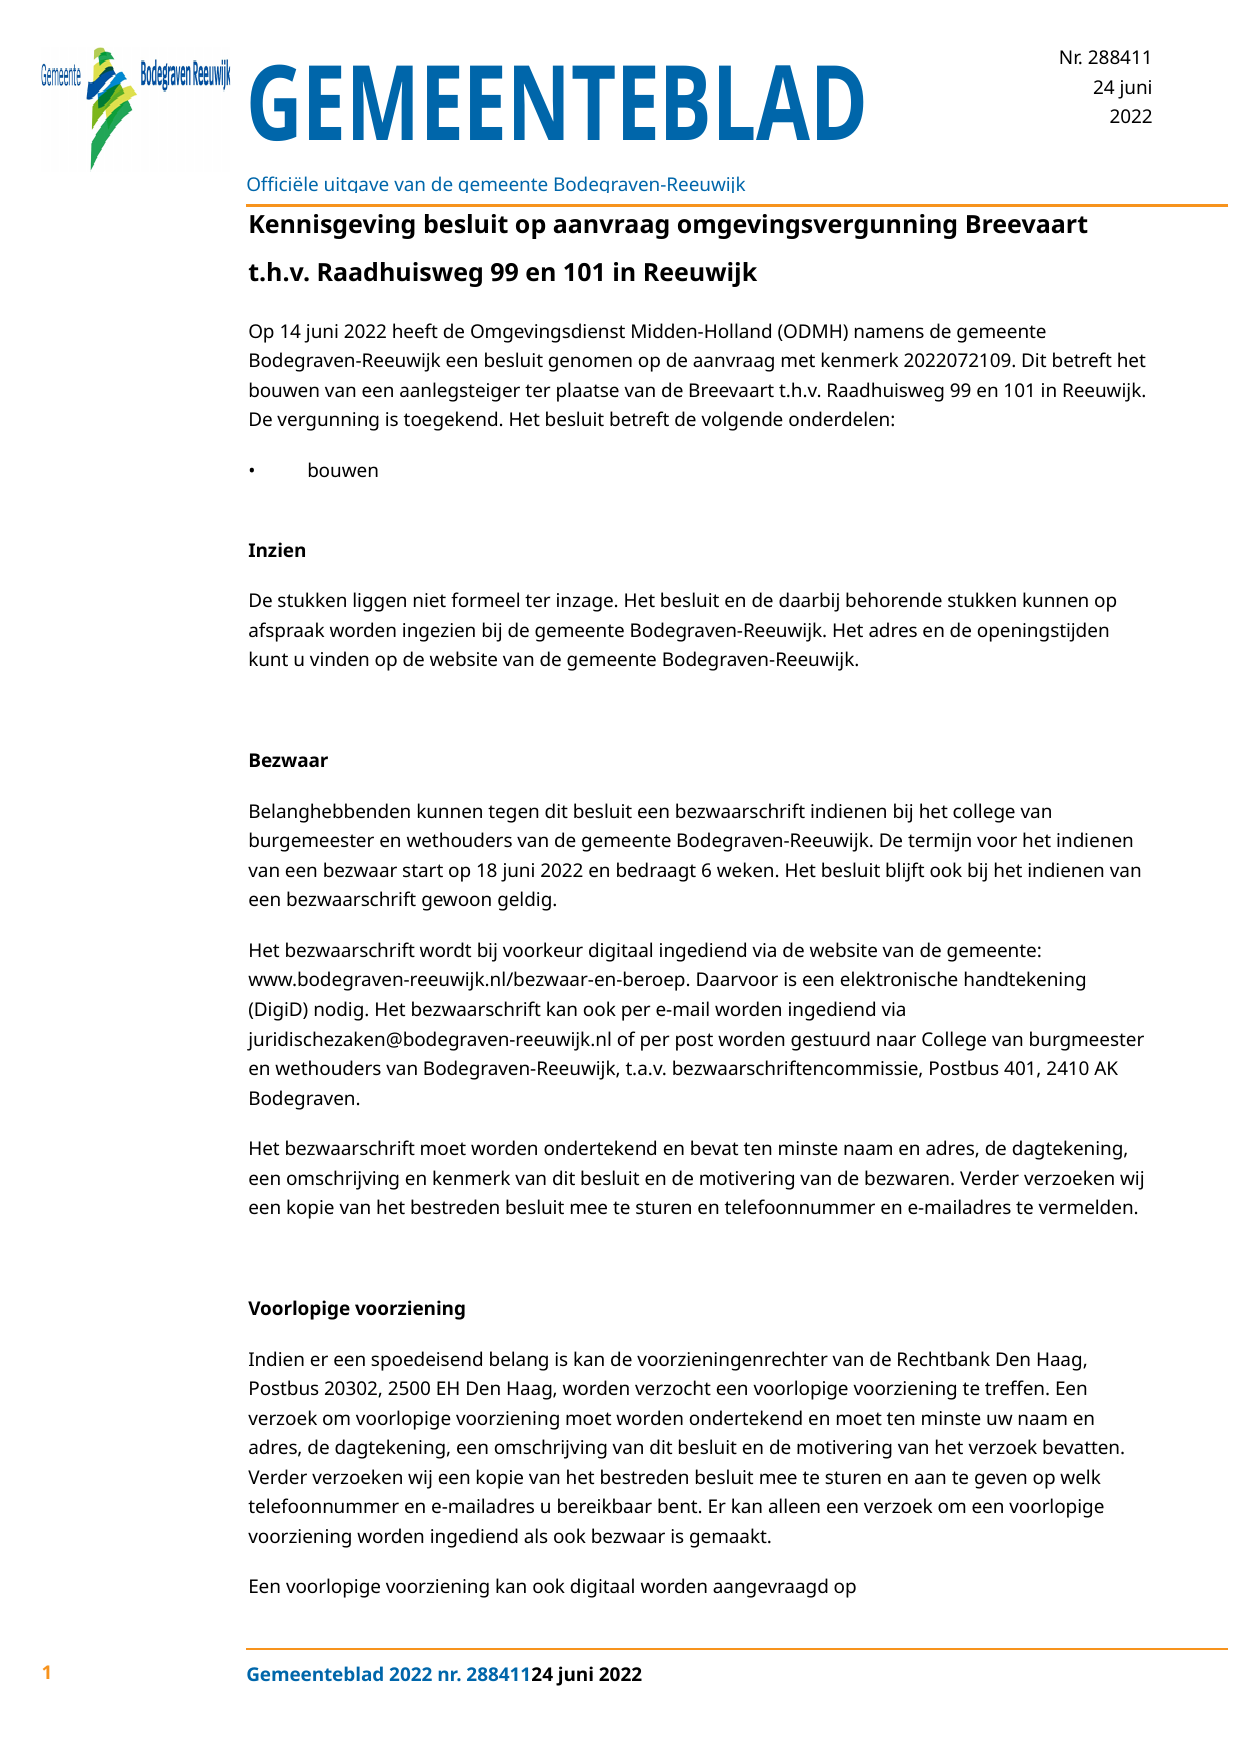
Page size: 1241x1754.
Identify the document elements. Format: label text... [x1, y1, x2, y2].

text Kennisgeving besluit op aanvraag omgevingsvergunning Breevaart t.h.v. Raadhuisweg 99 en 101 in Reeuwijk [248, 207, 1152, 288]
picture [41, 47, 231, 172]
text Het bezwaarschrift moet worden ondertekend en bevat ten minste naam en adres, de dagtekening, een omschrijving en kenmerk van dit besluit en de motivering van de bezwaren. Verder verzoeken wij een kopie van het bestreden besluit mee te sturen en telefoonnummer en e-mailadres te vermelden. [248, 1135, 1152, 1220]
text Een voorlopige voorziening kan ook digitaal worden aangevraagd op [248, 1574, 1152, 1599]
text Voorlopige voorziening [248, 1295, 1152, 1321]
text De stukken liggen niet formeel ter inzage. Het besluit en de daarbij behorende stukken kunnen op afspraak worden ingezien bij de gemeente Bodegraven-Reeuwijk. Het adres en de openingstijden kunt u vinden op de website van de gemeente Bodegraven-Reeuwijk. [248, 587, 1152, 672]
text Het bezwaarschrift wordt bij voorkeur digitaal ingediend via de website van de gemeente: www.bodegraven-reeuwijk.nl/bezwaar-en-beroep. Daarvoor is een elektronische handtekening (DigiD) nodig. Het bezwaarschrift kan ook per e-mail worden ingediend via juridischezaken@bodegraven-reeuwijk.nl of per post worden gestuurd naar College van burgmeester en wethouders van Bodegraven-Reeuwijk, t.a.v. bezwaarschriftencommissie, Postbus 401, 2410 AK Bodegraven. [248, 937, 1152, 1111]
text Indien er een spoedeisend belang is kan de voorzieningenrechter van de Rechtbank Den Haag, Postbus 20302, 2500 EH Den Haag, worden verzocht een voorlopige voorziening te treffen. Een verzoek om voorlopige voorziening moet worden ondertekend en moet ten minste uw naam en adres, de dagtekening, een omschrijving van dit besluit en de motivering van het verzoek bevatten. Verder verzoeken wij een kopie van het bestreden besluit mee te sturen en aan te geven op welk telefoonnummer en e-mailadres u bereikbaar bent. Er kan alleen een verzoek om een voorlopige voorziening worden ingediend als ook bezwaar is gemaakt. [248, 1346, 1152, 1549]
text Inzien [248, 537, 1152, 563]
text Op 14 juni 2022 heeft de Omgevingsdienst Midden-Holland (ODMH) namens de gemeente Bodegraven-Reeuwijk een besluit genomen op de aanvraag met kenmerk 2022072109. Dit betreft het bouwen van een aanlegsteiger ter plaatse van de Breevaart t.h.v. Raadhuisweg 99 en 101 in Reeuwijk. De vergunning is toegekend. Het besluit betreft de volgende onderdelen: [248, 318, 1152, 432]
text Bezwaar [248, 747, 1152, 773]
list bouwen [248, 457, 1152, 483]
text Belanghebbenden kunnen tegen dit besluit een bezwaarschrift indienen bij het college van burgemeester en wethouders van de gemeente Bodegraven-Reeuwijk. De termijn voor het indienen van een bezwaar start op 18 juni 2022 en bedraagt 6 weken. Het besluit blijft ook bij het indienen van een bezwaarschrift gewoon geldig. [248, 798, 1152, 912]
